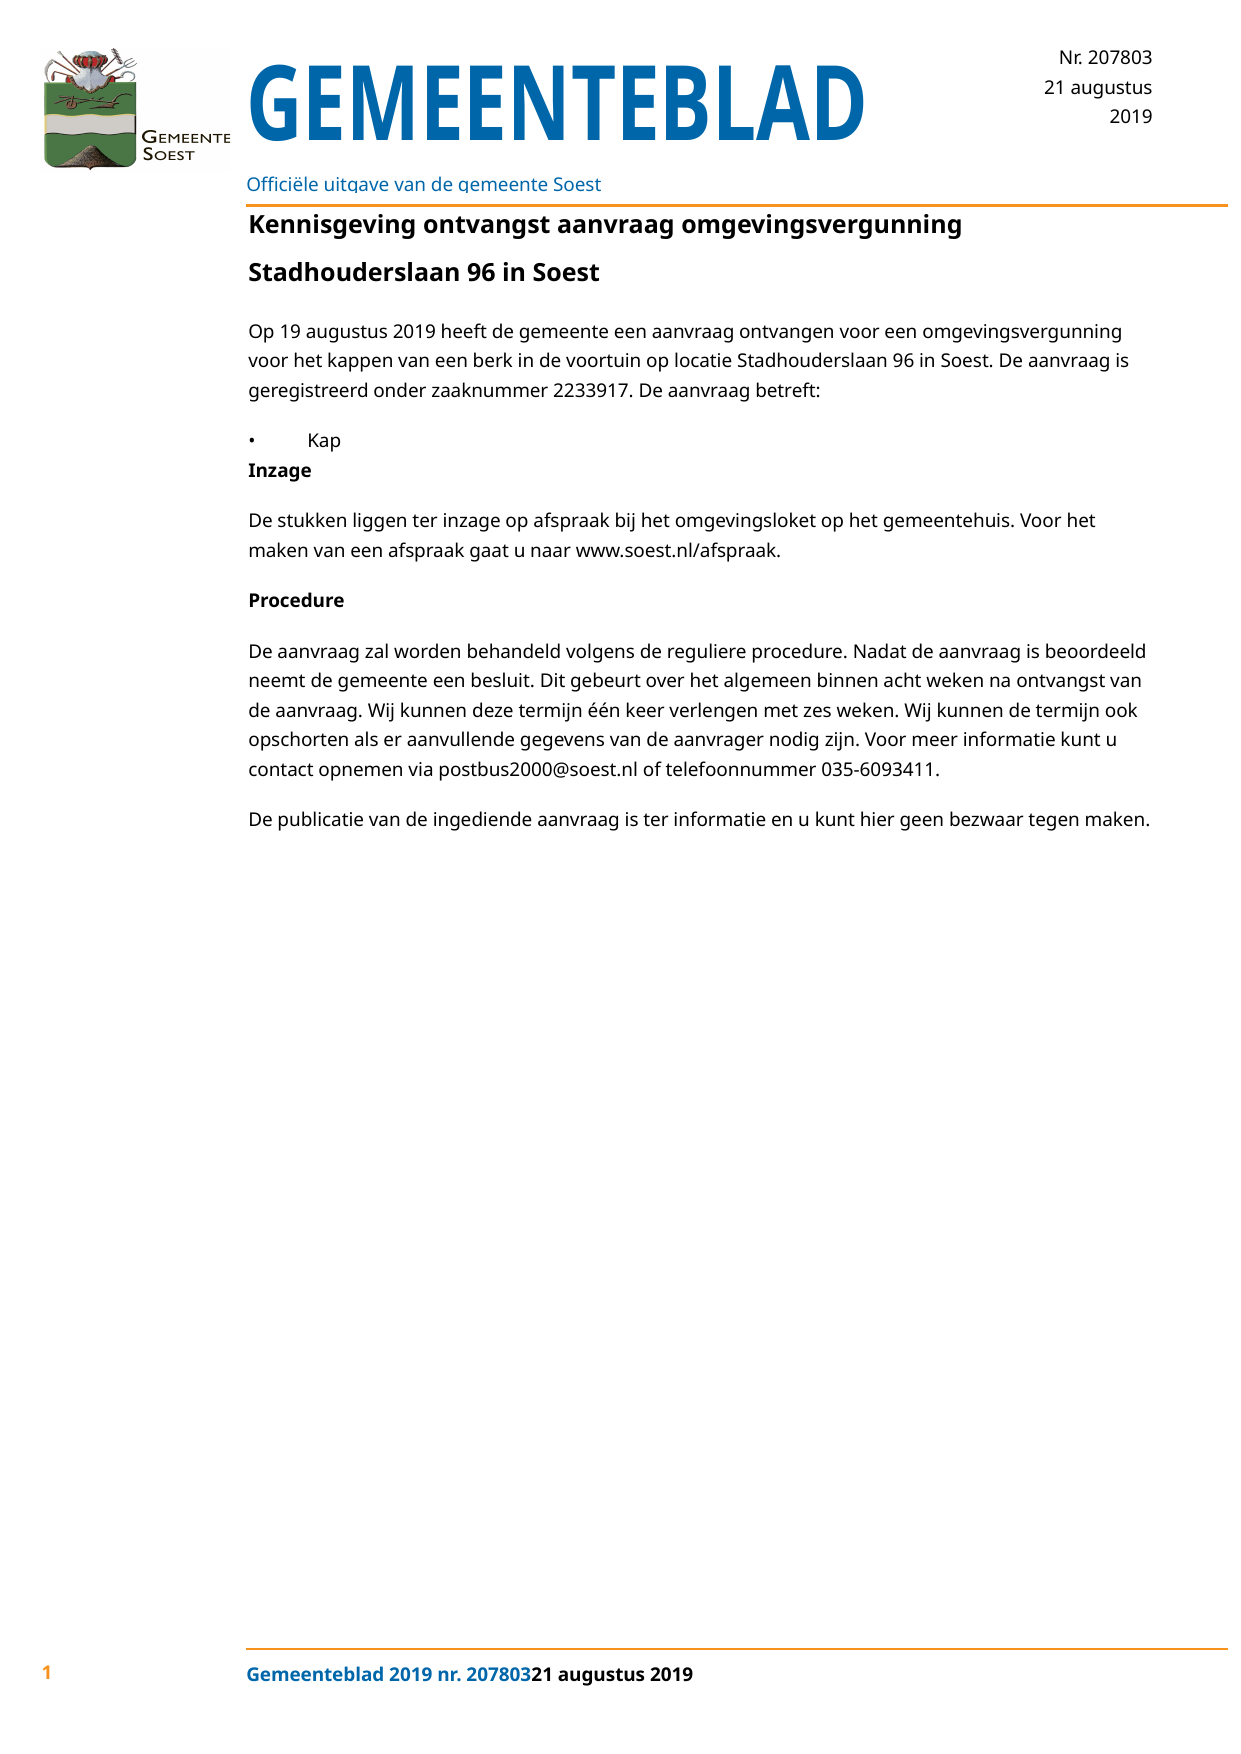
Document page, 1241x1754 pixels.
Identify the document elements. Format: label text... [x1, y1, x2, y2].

list Kap [248, 427, 1152, 453]
text De aanvraag zal worden behandeld volgens de reguliere procedure. Nadat de aanvraag is beoordeeld neemt de gemeente een besluit. Dit gebeurt over het algemeen binnen acht weken na ontvangst van de aanvraag. Wij kunnen deze termijn één keer verlengen met zes weken. Wij kunnen de termijn ook opschorten als er aanvullende gegevens van de aanvrager nodig zijn. Voor meer informatie kunt u contact opnemen via postbus2000@soest.nl of telefoonnummer 035-6093411. [248, 638, 1152, 782]
text De publicatie van de ingediende aanvraag is ter informatie en u kunt hier geen bezwaar tegen maken. [248, 807, 1152, 832]
text Procedure [248, 587, 1152, 613]
text Inzage [248, 457, 1152, 483]
text Kennisgeving ontvangst aanvraag omgevingsvergunning Stadhouderslaan 96 in Soest [248, 207, 1152, 288]
text De stukken liggen ter inzage op afspraak bij het omgevingsloket op het gemeentehuis. Voor het maken van een afspraak gaat u naar www.soest.nl/afspraak. [248, 507, 1152, 563]
text Op 19 augustus 2019 heeft de gemeente een aanvraag ontvangen voor een omgevingsvergunning voor het kappen van een berk in de voortuin op locatie Stadhouderslaan 96 in Soest. De aanvraag is geregistreerd onder zaaknummer 2233917. De aanvraag betreft: [248, 318, 1152, 403]
picture [41, 47, 231, 172]
